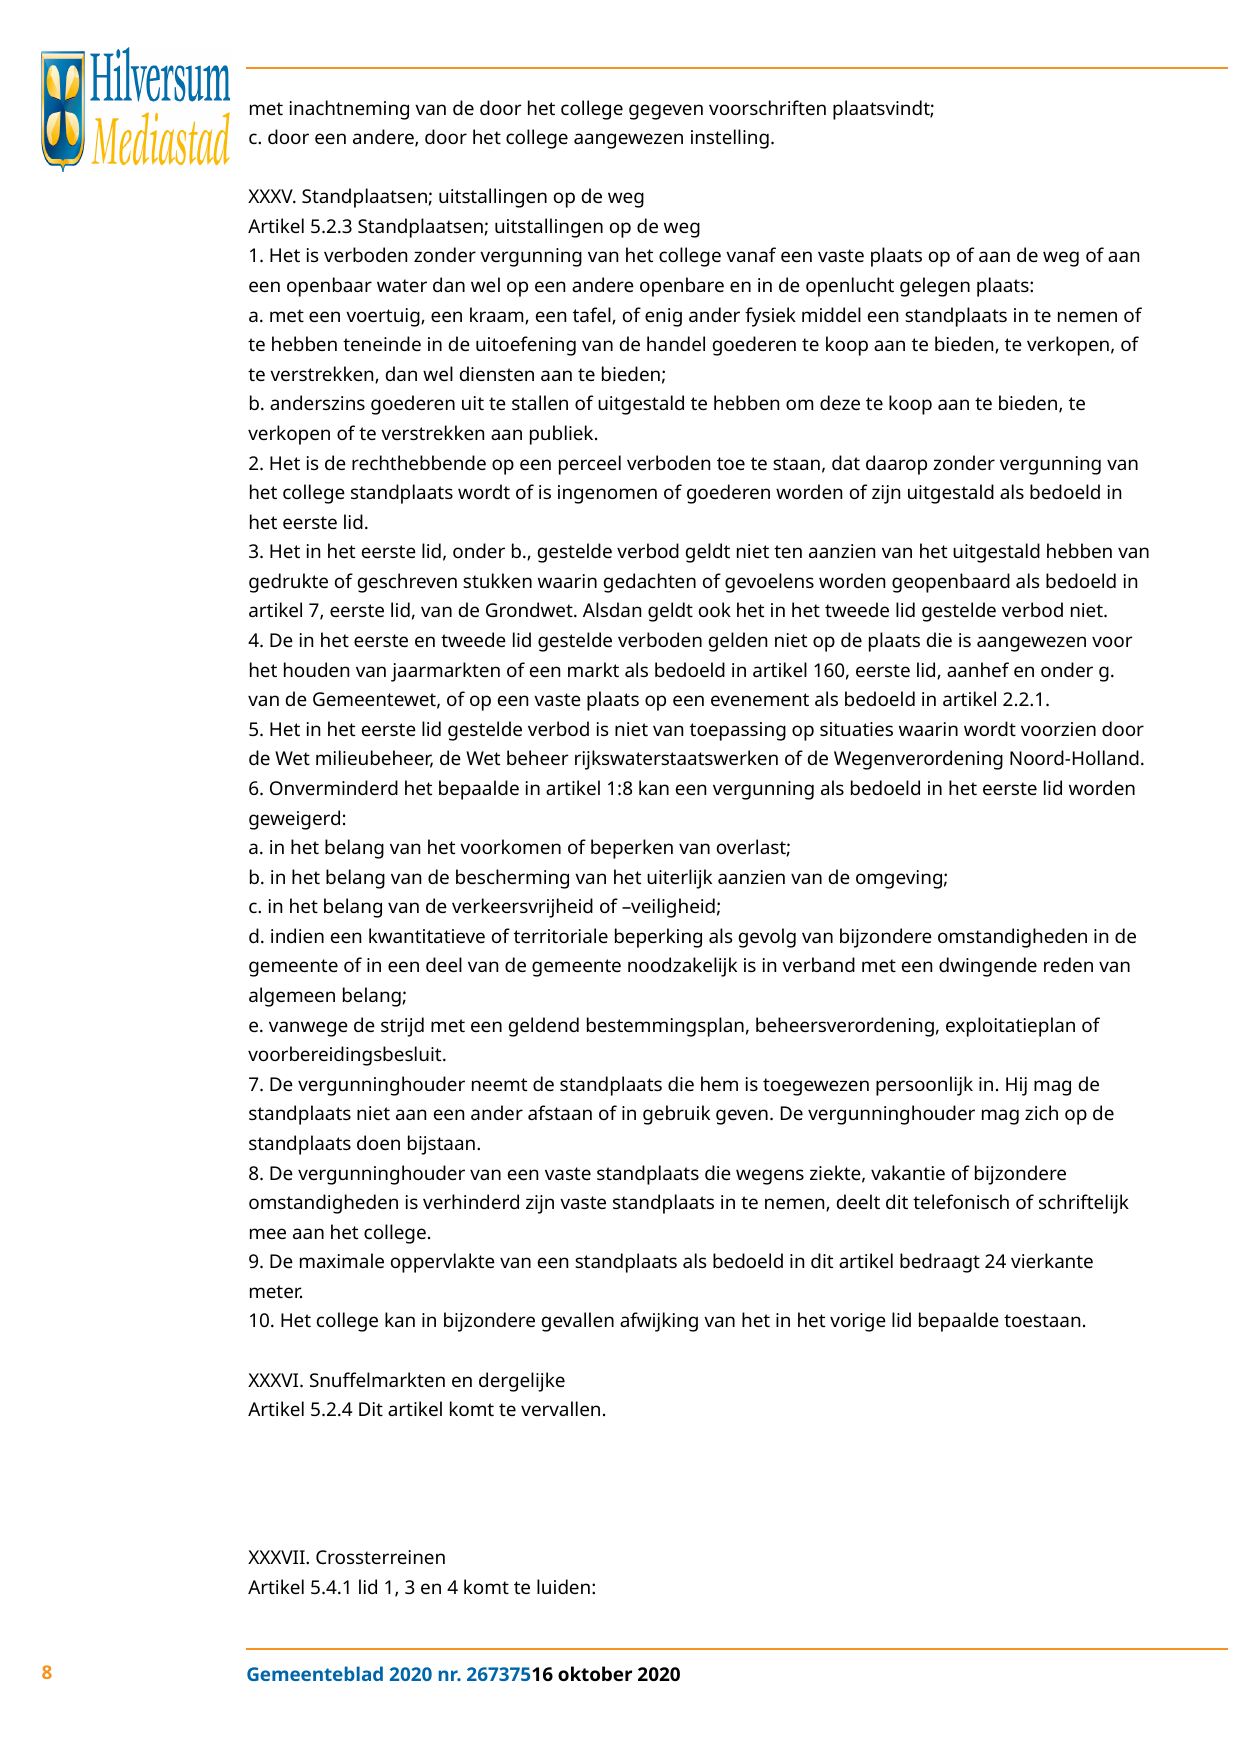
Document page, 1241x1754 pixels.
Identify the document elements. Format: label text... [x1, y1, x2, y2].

text 6. Onverminderd het bepaalde in artikel 1:8 kan een vergunning als bedoeld in het eerste lid worden geweigerd: [248, 775, 1152, 831]
text d. indien een kwantitatieve of territoriale beperking als gevolg van bijzondere omstandigheden in de gemeente of in een deel van de gemeente noodzakelijk is in verband met een dwingende reden van algemeen belang; [248, 923, 1152, 1008]
text 5. Het in het eerste lid gestelde verbod is niet van toepassing op situaties waarin wordt voorzien door de Wet milieubeheer, de Wet beheer rijkswaterstaatswerken of de Wegenverordening Noord-Holland. [248, 716, 1152, 771]
text 1. Het is verboden zonder vergunning van het college vanaf een vaste plaats op of aan de weg of aan een openbaar water dan wel op een andere openbare en in de openlucht gelegen plaats: [248, 243, 1152, 298]
text 3. Het in het eerste lid, onder b., gestelde verbod geldt niet ten aanzien van het uitgestald hebben van gedrukte of geschreven stukken waarin gedachten of gevoelens worden geopenbaard als bedoeld in artikel 7, eerste lid, van de Grondwet. Alsdan geldt ook het in het tweede lid gestelde verbod niet. [248, 538, 1152, 623]
text Artikel 5.2.3 Standplaatsen; uitstallingen op de weg [248, 213, 1152, 239]
text c. in het belang van de verkeersvrijheid of –veiligheid; [248, 893, 1152, 919]
text 9. De maximale oppervlakte van een standplaats als bedoeld in dit artikel bedraagt 24 vierkante meter. [248, 1248, 1152, 1304]
text met inachtneming van de door het college gegeven voorschriften plaatsvindt; [248, 95, 1152, 121]
text 7. De vergunninghouder neemt de standplaats die hem is toegewezen persoonlijk in. Hij mag de standplaats niet aan een ander afstaan of in gebruik geven. De vergunninghouder mag zich op de standplaats doen bijstaan. [248, 1071, 1152, 1156]
text 2. Het is de rechthebbende op een perceel verboden toe te staan, dat daarop zonder vergunning van het college standplaats wordt of is ingenomen of goederen worden of zijn uitgestald als bedoeld in het eerste lid. [248, 450, 1152, 535]
text 8. De vergunninghouder van een vaste standplaats die wegens ziekte, vakantie of bijzondere omstandigheden is verhinderd zijn vaste standplaats in te nemen, deelt dit telefonisch of schriftelijk mee aan het college. [248, 1160, 1152, 1245]
text XXXVII. Crossterreinen [248, 1544, 1152, 1570]
text c. door een andere, door het college aangewezen instelling. [248, 124, 1152, 150]
text a. in het belang van het voorkomen of beperken van overlast; [248, 834, 1152, 860]
text b. anderszins goederen uit te stallen of uitgestald te hebben om deze te koop aan te bieden, te verkopen of te verstrekken aan publiek. [248, 391, 1152, 446]
text Artikel 5.2.4 Dit artikel komt te vervallen. [248, 1396, 1152, 1422]
text 10. Het college kan in bijzondere gevallen afwijking van het in het vorige lid bepaalde toestaan. [248, 1308, 1152, 1333]
text Artikel 5.4.1 lid 1, 3 en 4 komt te luiden: [248, 1574, 1152, 1600]
text e. vanwege de strijd met een geldend bestemmingsplan, beheersverordening, exploitatieplan of voorbereidingsbesluit. [248, 1012, 1152, 1067]
text a. met een voertuig, een kraam, een tafel, of enig ander fysiek middel een standplaats in te nemen of te hebben teneinde in de uitoefening van de handel goederen te koop aan te bieden, te verkopen, of te verstrekken, dan wel diensten aan te bieden; [248, 302, 1152, 387]
text 4. De in het eerste en tweede lid gestelde verboden gelden niet op de plaats die is aangewezen voor het houden van jaarmarkten of een markt als bedoeld in artikel 160, eerste lid, aanhef en onder g. van de Gemeentewet, of op een vaste plaats op een evenement als bedoeld in artikel 2.2.1. [248, 627, 1152, 712]
picture [41, 47, 231, 172]
text XXXVI. Snuffelmarkten en dergelijke [248, 1367, 1152, 1393]
text b. in het belang van de bescherming van het uiterlijk aanzien van de omgeving; [248, 864, 1152, 890]
text XXXV. Standplaatsen; uitstallingen op de weg [248, 183, 1152, 209]
